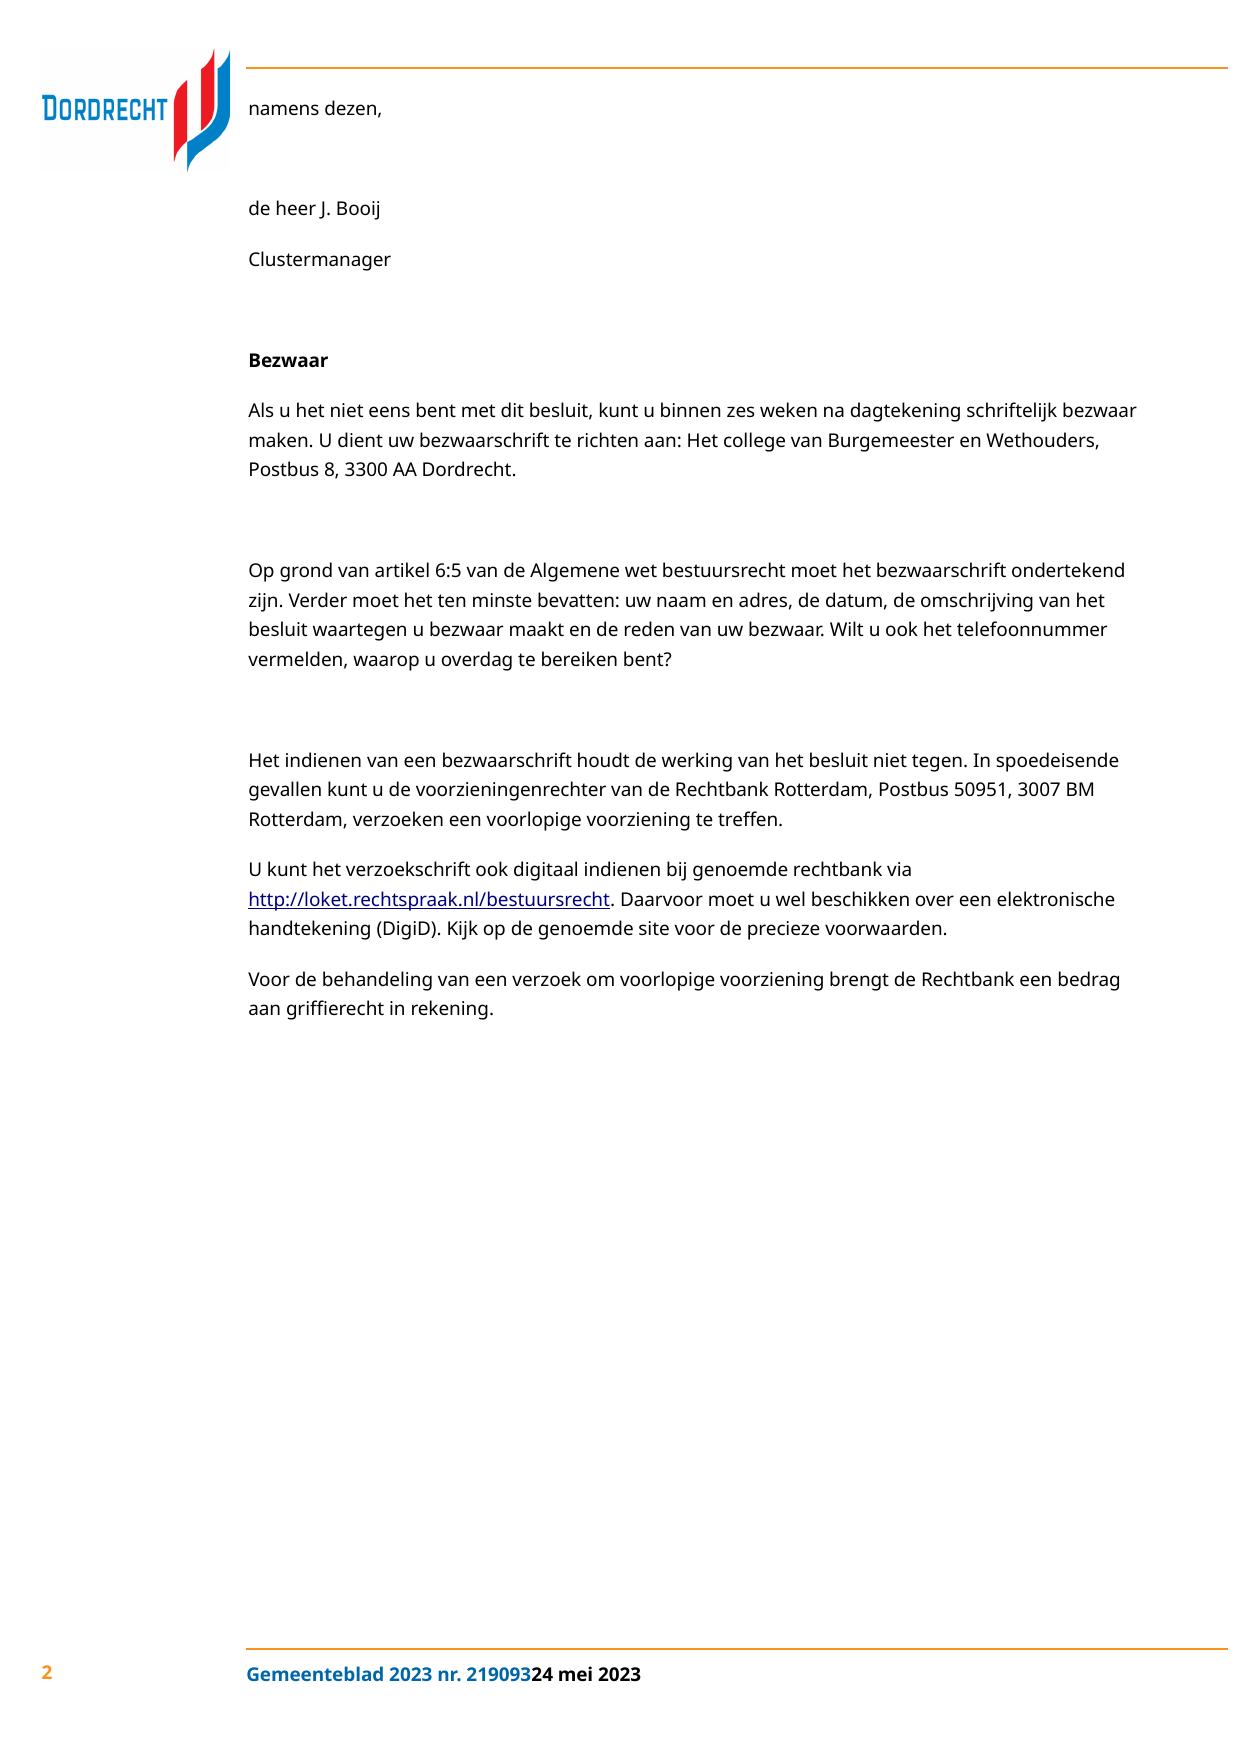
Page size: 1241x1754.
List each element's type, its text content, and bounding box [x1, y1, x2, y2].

picture [41, 47, 231, 172]
text de heer J. Booij [248, 196, 1152, 221]
text Bezwaar [248, 347, 1152, 373]
text namens dezen, [248, 95, 1152, 121]
text Clustermanager [248, 246, 1152, 272]
text Op grond van artikel 6:5 van de Algemene wet bestuursrecht moet het bezwaarschrift ondertekend zijn. Verder moet het ten minste bevatten: uw naam en adres, de datum, de omschrijving van het besluit waartegen u bezwaar maakt en de reden van uw bezwaar. Wilt u ook het telefoonnummer vermelden, waarop u overdag te bereiken bent? [248, 557, 1152, 672]
text Als u het niet eens bent met dit besluit, kunt u binnen zes weken na dagtekening schriftelijk bezwaar maken. U dient uw bezwaarschrift te richten aan: Het college van Burgemeester en Wethouders, Postbus 8, 3300 AA Dordrecht. [248, 397, 1152, 482]
text Het indienen van een bezwaarschrift houdt de werking van het besluit niet tegen. In spoedeisende gevallen kunt u de voorzieningenrechter van de Rechtbank Rotterdam, Postbus 50951, 3007 BM Rotterdam, verzoeken een voorlopige voorziening te treffen. [248, 747, 1152, 832]
text Voor de behandeling van een verzoek om voorlopige voorziening brengt de Rechtbank een bedrag aan griffierecht in rekening. [248, 966, 1152, 1021]
text U kunt het verzoekschrift ook digitaal indienen bij genoemde rechtbank via http://loket.rechtspraak.nl/bestuursrecht. Daarvoor moet u wel beschikken over een elektronische handtekening (DigiD). Kijk op de genoemde site voor de precieze voorwaarden. [248, 856, 1152, 941]
